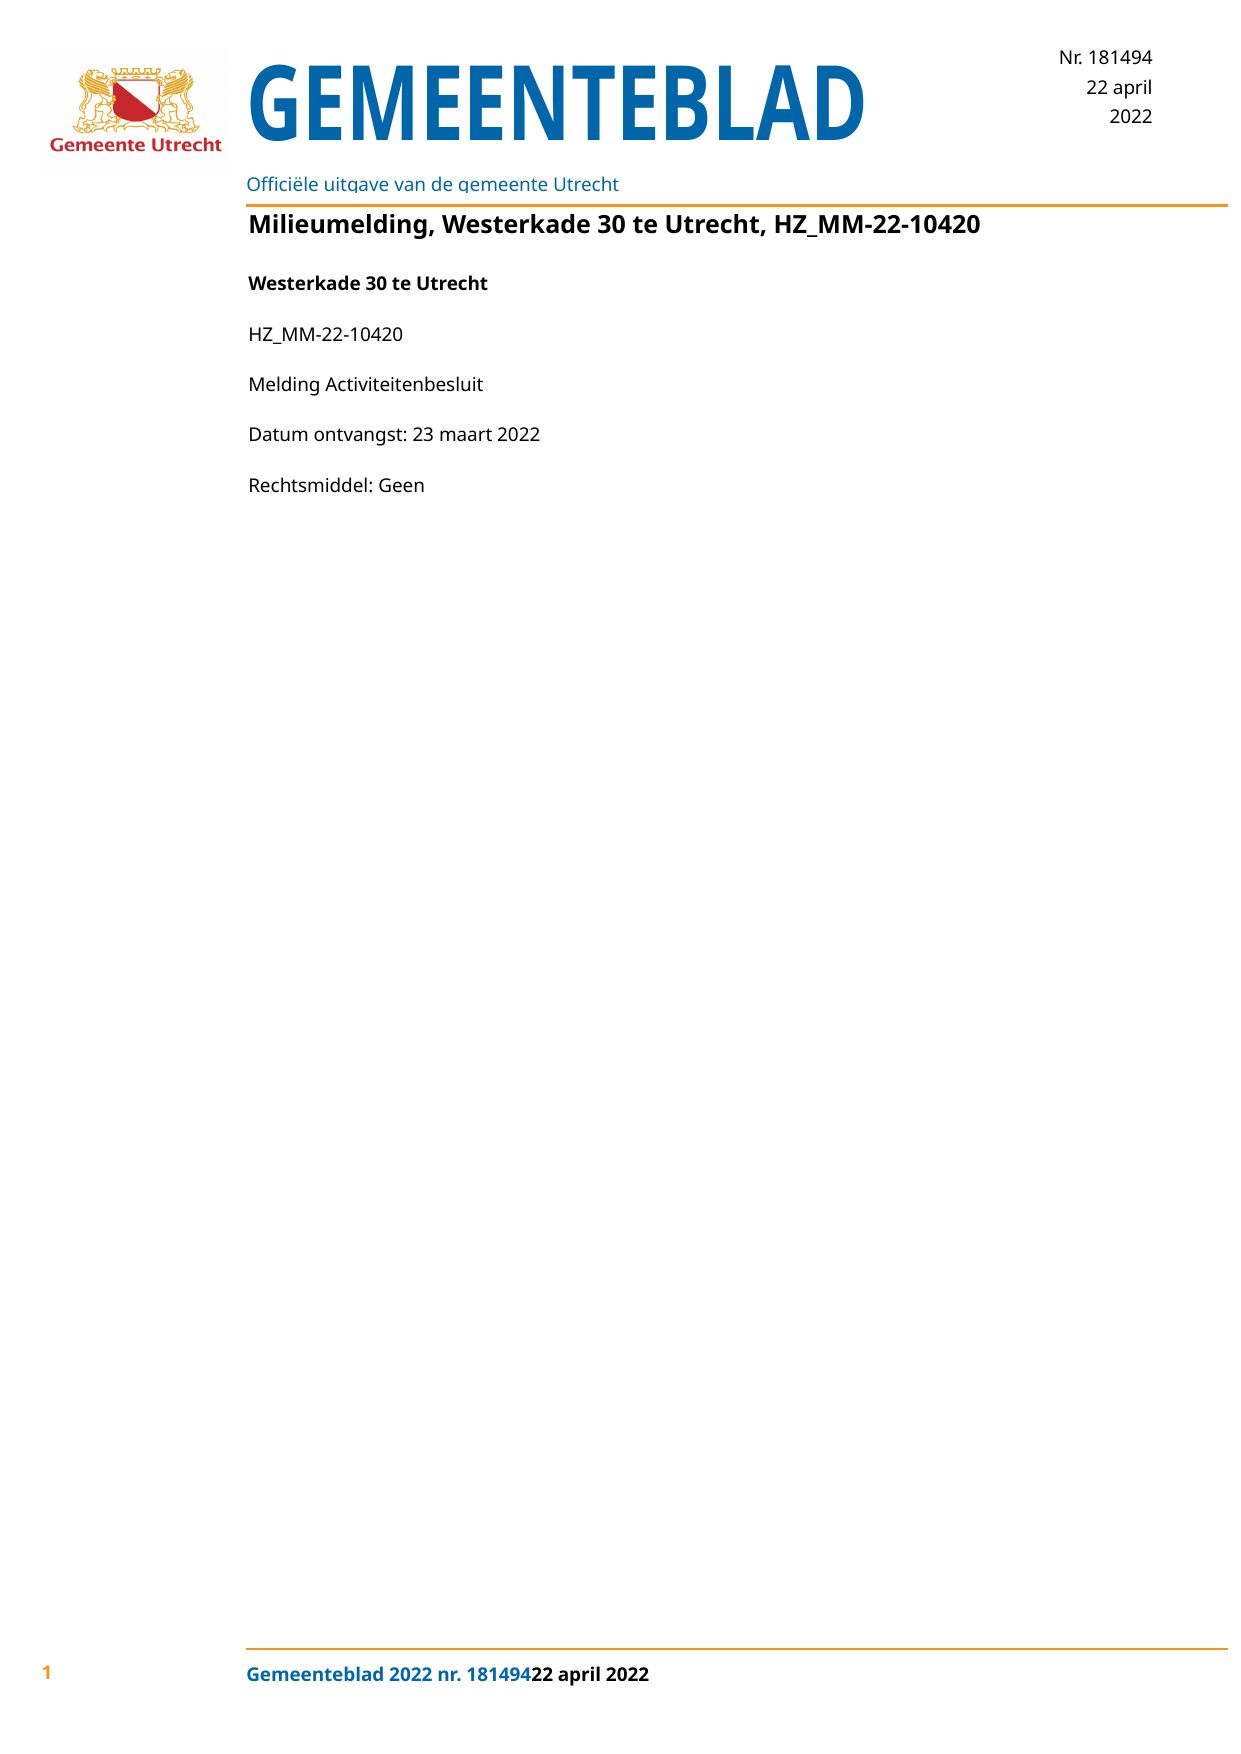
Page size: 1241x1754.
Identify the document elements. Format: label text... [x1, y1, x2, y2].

text Westerkade 30 te Utrecht [248, 270, 1152, 296]
text Milieumelding, Westerkade 30 te Utrecht, HZ_MM-22-10420 [248, 207, 1152, 241]
text Datum ontvangst: 23 maart 2022 [248, 422, 1152, 447]
text Melding Activiteitenbesluit [248, 371, 1152, 397]
picture [41, 47, 231, 172]
text HZ_MM-22-10420 [248, 321, 1152, 346]
text Rechtsmiddel: Geen [248, 472, 1152, 498]
